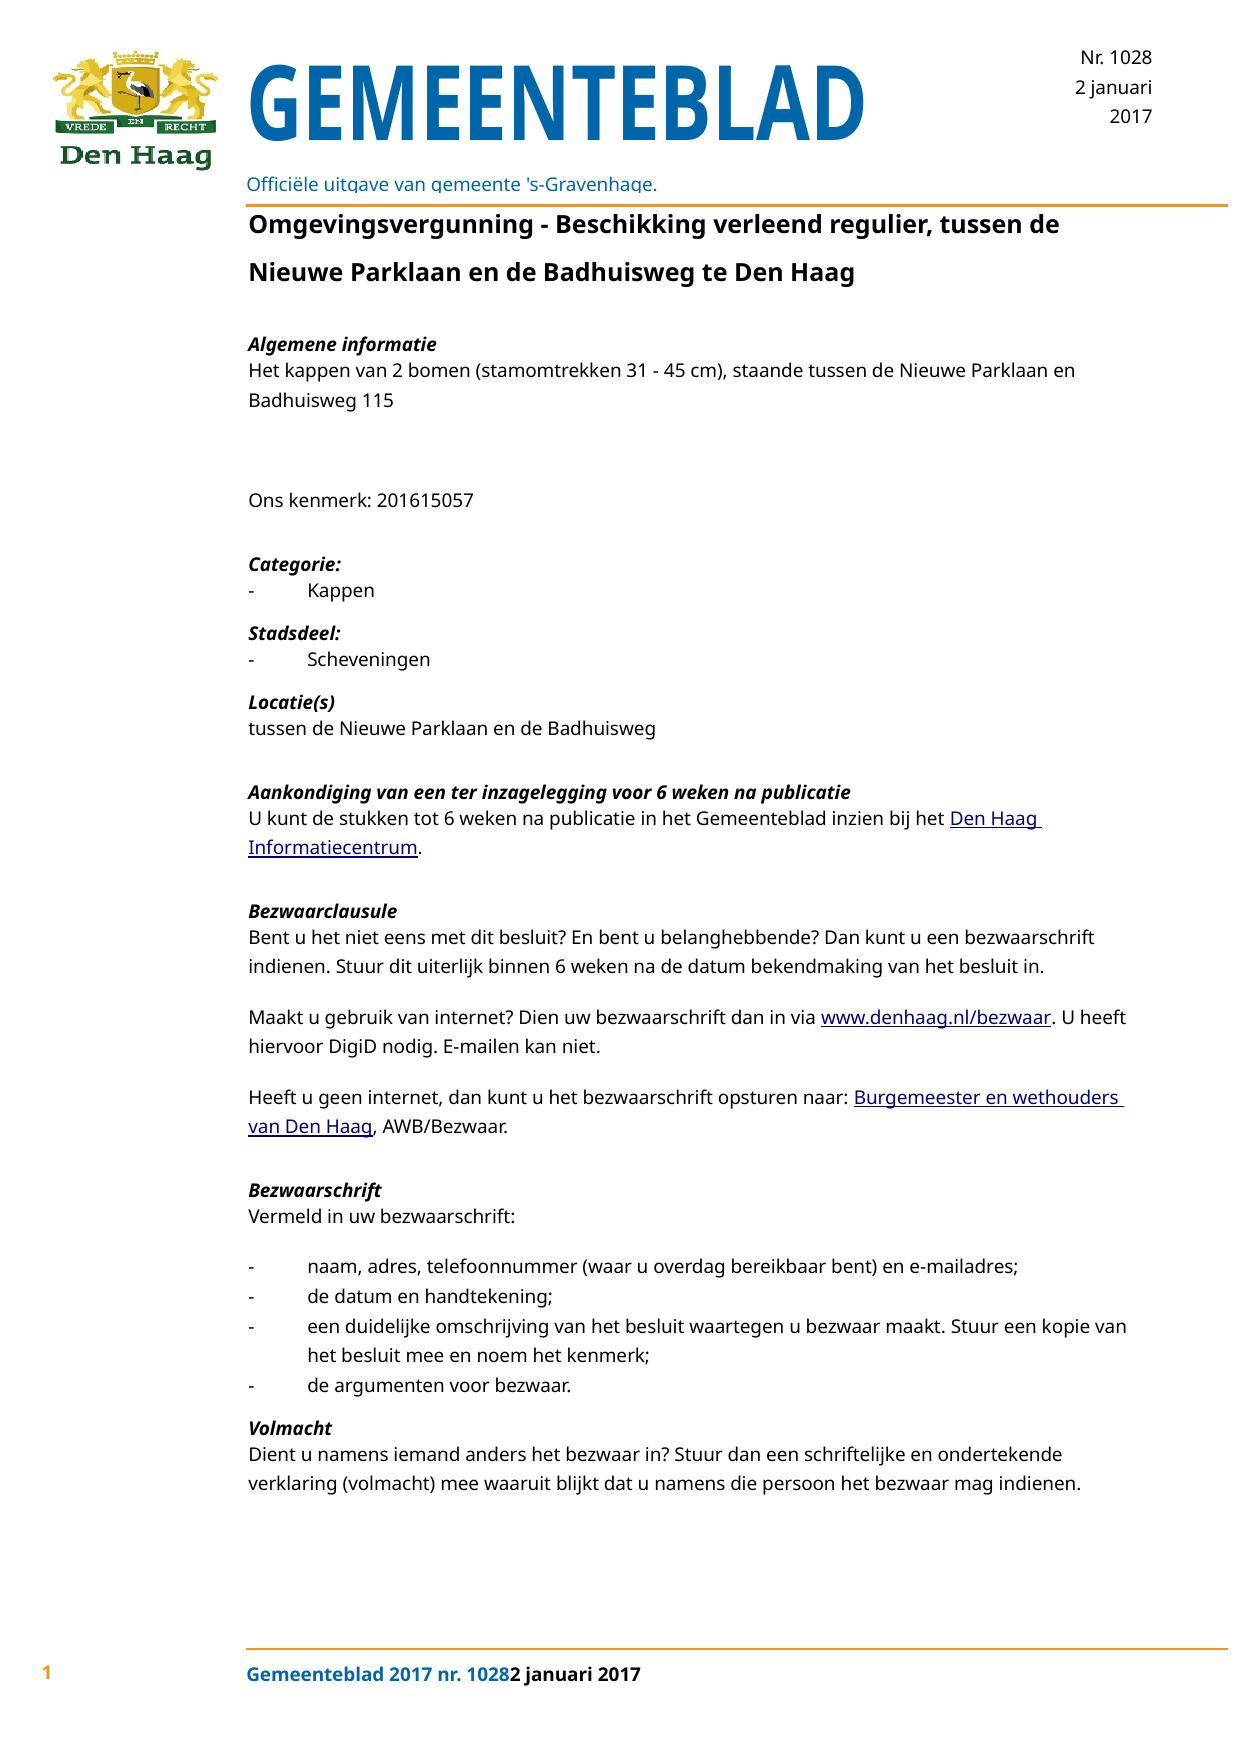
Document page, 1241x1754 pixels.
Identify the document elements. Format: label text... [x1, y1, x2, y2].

list de datum en handtekening; [248, 1283, 1152, 1309]
text Het kappen van 2 bomen (stamomtrekken 31 - 45 cm), staande tussen de Nieuwe Parklaan en Badhuisweg 115 [248, 357, 1152, 412]
text Locatie(s) [248, 689, 1152, 715]
text Bezwaarclausule [248, 898, 1152, 924]
text Bent u het niet eens met dit besluit? En bent u belanghebbende? Dan kunt u een bezwaarschrift indienen. Stuur dit uiterlijk binnen 6 weken na de datum bekendmaking van het besluit in. [248, 924, 1152, 979]
text Heeft u geen internet, dan kunt u het bezwaarschrift opsturen naar: Burgemeester en wethouders van Den Haag, AWB/Bezwaar. [248, 1084, 1152, 1139]
list een duidelijke omschrijving van het besluit waartegen u bezwaar maakt. Stuur een kopie van het besluit mee en noem het kenmerk; [248, 1313, 1152, 1368]
list Scheveningen [248, 646, 1152, 672]
list de argumenten voor bezwaar. [248, 1372, 1152, 1398]
list naam, adres, telefoonnummer (waar u overdag bereikbaar bent) en e-mailadres; [248, 1254, 1152, 1279]
text tussen de Nieuwe Parklaan en de Badhuisweg [248, 715, 1152, 741]
text U kunt de stukken tot 6 weken na publicatie in het Gemeenteblad inzien bij het Den Haag Informatiecentrum. [248, 805, 1152, 860]
list Kappen [248, 577, 1152, 603]
text Vermeld in uw bezwaarschrift: [248, 1203, 1152, 1229]
text Aankondiging van een ter inzagelegging voor 6 weken na publicatie [248, 779, 1152, 805]
text Maakt u gebruik van internet? Dien uw bezwaarschrift dan in via www.denhaag.nl/bezwaar. U heeft hiervoor DigiD nodig. E-mailen kan niet. [248, 1004, 1152, 1059]
text Ons kenmerk: 201615057 [248, 488, 1152, 513]
text Volmacht [248, 1415, 1152, 1441]
text Bezwaarschrift [248, 1177, 1152, 1203]
text Algemene informatie [248, 331, 1152, 357]
text Categorie: [248, 552, 1152, 577]
picture [41, 47, 231, 172]
text Stadsdeel: [248, 620, 1152, 646]
text Omgevingsvergunning - Beschikking verleend regulier, tussen de Nieuwe Parklaan en de Badhuisweg te Den Haag [248, 207, 1152, 288]
text Dient u namens iemand anders het bezwaar in? Stuur dan een schriftelijke en ondertekende verklaring (volmacht) mee waaruit blijkt dat u namens die persoon het bezwaar mag indienen. [248, 1441, 1152, 1496]
